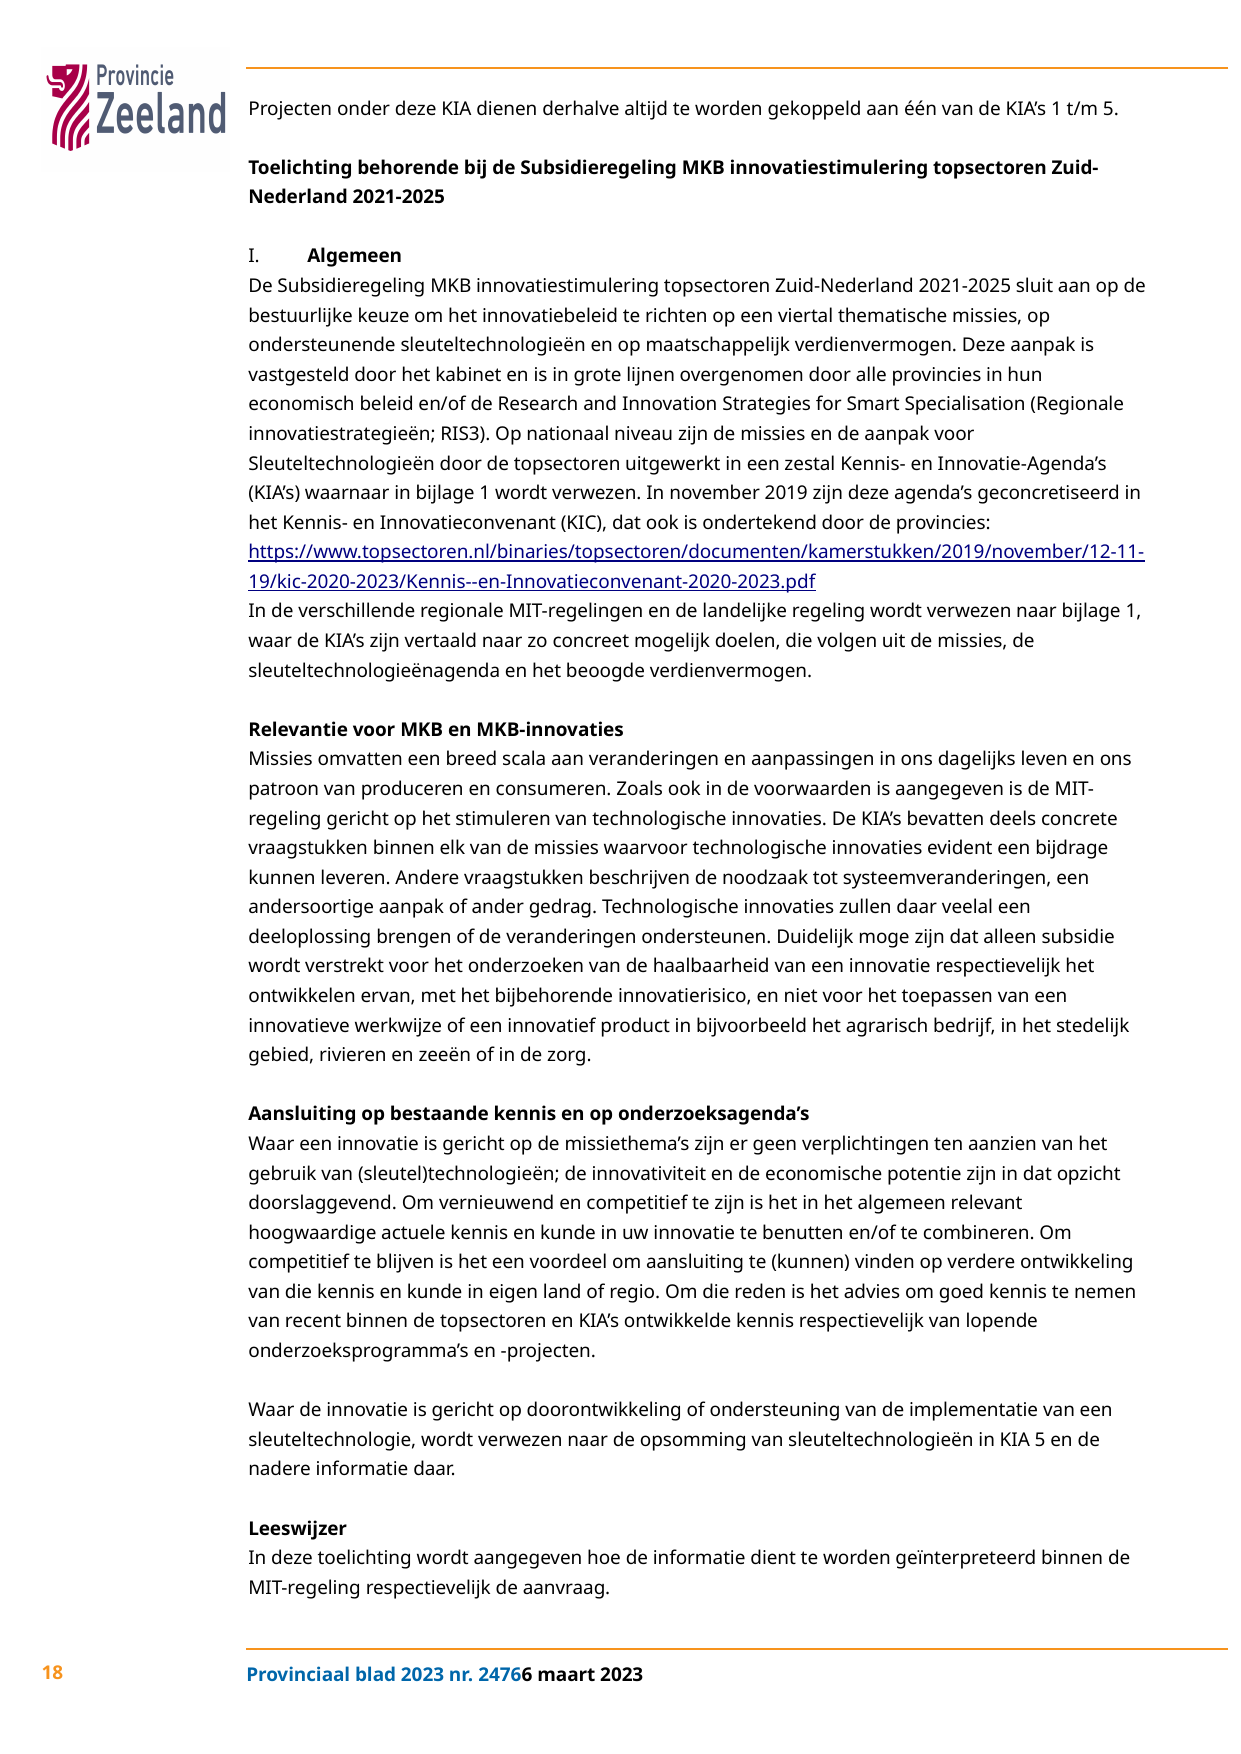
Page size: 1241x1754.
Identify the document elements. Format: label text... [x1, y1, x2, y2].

text Missies omvatten een breed scala aan veranderingen en aanpassingen in ons dagelijks leven en ons patroon van produceren en consumeren. Zoals ook in de voorwaarden is aangegeven is de MIT-regeling gericht op het stimuleren van technologische innovaties. De KIA’s bevatten deels concrete vraagstukken binnen elk van de missies waarvoor technologische innovaties evident een bijdrage kunnen leveren. Andere vraagstukken beschrijven de noodzaak tot systeemveranderingen, een andersoortige aanpak of ander gedrag. Technologische innovaties zullen daar veelal een deeloplossing brengen of de veranderingen ondersteunen. Duidelijk moge zijn dat alleen subsidie wordt verstrekt voor het onderzoeken van de haalbaarheid van een innovatie respectievelijk het ontwikkelen ervan, met het bijbehorende innovatierisico, en niet voor het toepassen van een innovatieve werkwijze of een innovatief product in bijvoorbeeld het agrarisch bedrijf, in het stedelijk gebied, rivieren en zeeën of in de zorg. [248, 746, 1152, 1067]
text Aansluiting op bestaande kennis en op onderzoeksagenda’s [248, 1101, 1152, 1126]
text Waar de innovatie is gericht op doorontwikkeling of ondersteuning van de implementatie van een sleuteltechnologie, wordt verwezen naar de opsomming van sleuteltechnologieën in KIA 5 en de nadere informatie daar. [248, 1396, 1152, 1481]
text In de verschillende regionale MIT-regelingen en de landelijke regeling wordt verwezen naar bijlage 1, waar de KIA’s zijn vertaald naar zo concreet mogelijk doelen, die volgen uit de missies, de sleuteltechnologieënagenda en het beoogde verdienvermogen. [248, 598, 1152, 683]
text Projecten onder deze KIA dienen derhalve altijd te worden gekoppeld aan één van de KIA’s 1 t/m 5. [248, 95, 1152, 121]
text Leeswijzer [248, 1515, 1152, 1541]
text Toelichting behorende bij de Subsidieregeling MKB innovatiestimulering topsectoren Zuid-Nederland 2021-2025 [248, 154, 1152, 209]
text In deze toelichting wordt aangegeven hoe de informatie dient te worden geïnterpreteerd binnen de MIT-regeling respectievelijk de aanvraag. [248, 1544, 1152, 1600]
picture [41, 47, 231, 172]
text De Subsidieregeling MKB innovatiestimulering topsectoren Zuid-Nederland 2021-2025 sluit aan op de bestuurlijke keuze om het innovatiebeleid te richten op een viertal thematische missies, op ondersteunende sleuteltechnologieën en op maatschappelijk verdienvermogen. Deze aanpak is vastgesteld door het kabinet en is in grote lijnen overgenomen door alle provincies in hun economisch beleid en/of de Research and Innovation Strategies for Smart Specialisation (Regionale innovatiestrategieën; RIS3). Op nationaal niveau zijn de missies en de aanpak voor Sleuteltechnologieën door de topsectoren uitgewerkt in een zestal Kennis- en Innovatie-Agenda’s (KIA’s) waarnaar in bijlage 1 wordt verwezen. In november 2019 zijn deze agenda’s geconcretiseerd in het Kennis- en Innovatieconvenant (KIC), dat ook is ondertekend door de provincies: https://www.topsectoren.nl/binaries/topsectoren/documenten/kamerstukken/2019/november/12-11-19/kic-2020-2023/Kennis--en-Innovatieconvenant-2020-2023.pdf [248, 272, 1152, 594]
text Relevantie voor MKB en MKB-innovaties [248, 716, 1152, 742]
list Algemeen [248, 243, 1152, 268]
text Waar een innovatie is gericht op de missiethema’s zijn er geen verplichtingen ten aanzien van het gebruik van (sleutel)technologieën; de innovativiteit en de economische potentie zijn in dat opzicht doorslaggevend. Om vernieuwend en competitief te zijn is het in het algemeen relevant hoogwaardige actuele kennis en kunde in uw innovatie te benutten en/of te combineren. Om competitief te blijven is het een voordeel om aansluiting te (kunnen) vinden op verdere ontwikkeling van die kennis en kunde in eigen land of regio. Om die reden is het advies om goed kennis te nemen van recent binnen de topsectoren en KIA’s ontwikkelde kennis respectievelijk van lopende onderzoeksprogramma’s en -projecten. [248, 1130, 1152, 1363]
